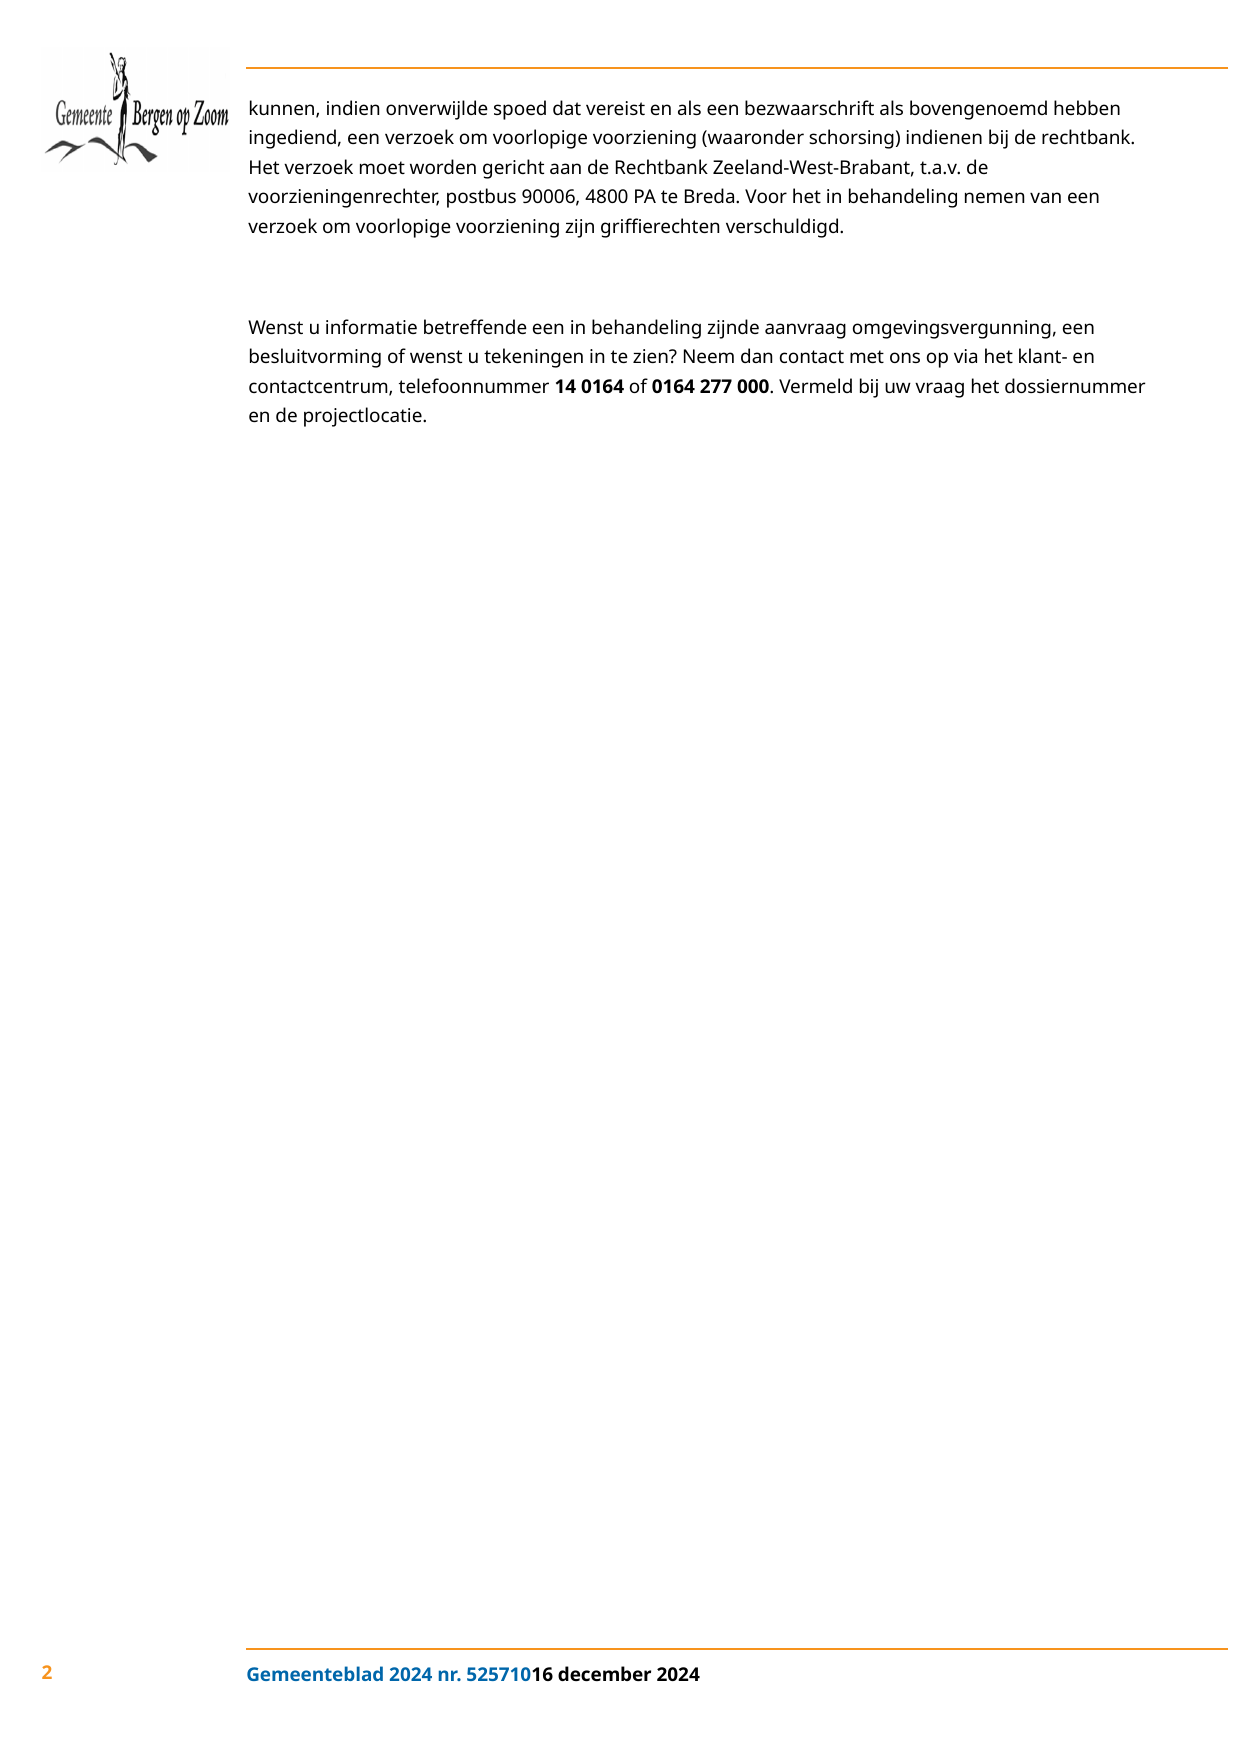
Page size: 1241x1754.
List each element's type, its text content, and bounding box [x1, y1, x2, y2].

text kunnen, indien onverwijlde spoed dat vereist en als een bezwaarschrift als bovengenoemd hebben ingediend, een verzoek om voorlopige voorziening (waaronder schorsing) indienen bij de rechtbank. Het verzoek moet worden gericht aan de Rechtbank Zeeland-West-Brabant, t.a.v. de voorzieningenrechter, postbus 90006, 4800 PA te Breda. Voor het in behandeling nemen van een verzoek om voorlopige voorziening zijn griffierechten verschuldigd. [248, 95, 1152, 239]
text Wenst u informatie betreffende een in behandeling zijnde aanvraag omgevingsvergunning, een besluitvorming of wenst u tekeningen in te zien? Neem dan contact met ons op via het klant- en contactcentrum, telefoonnummer 14 0164 of 0164 277 000. Vermeld bij uw vraag het dossiernummer en de projectlocatie. [248, 314, 1152, 428]
picture [41, 47, 231, 172]
